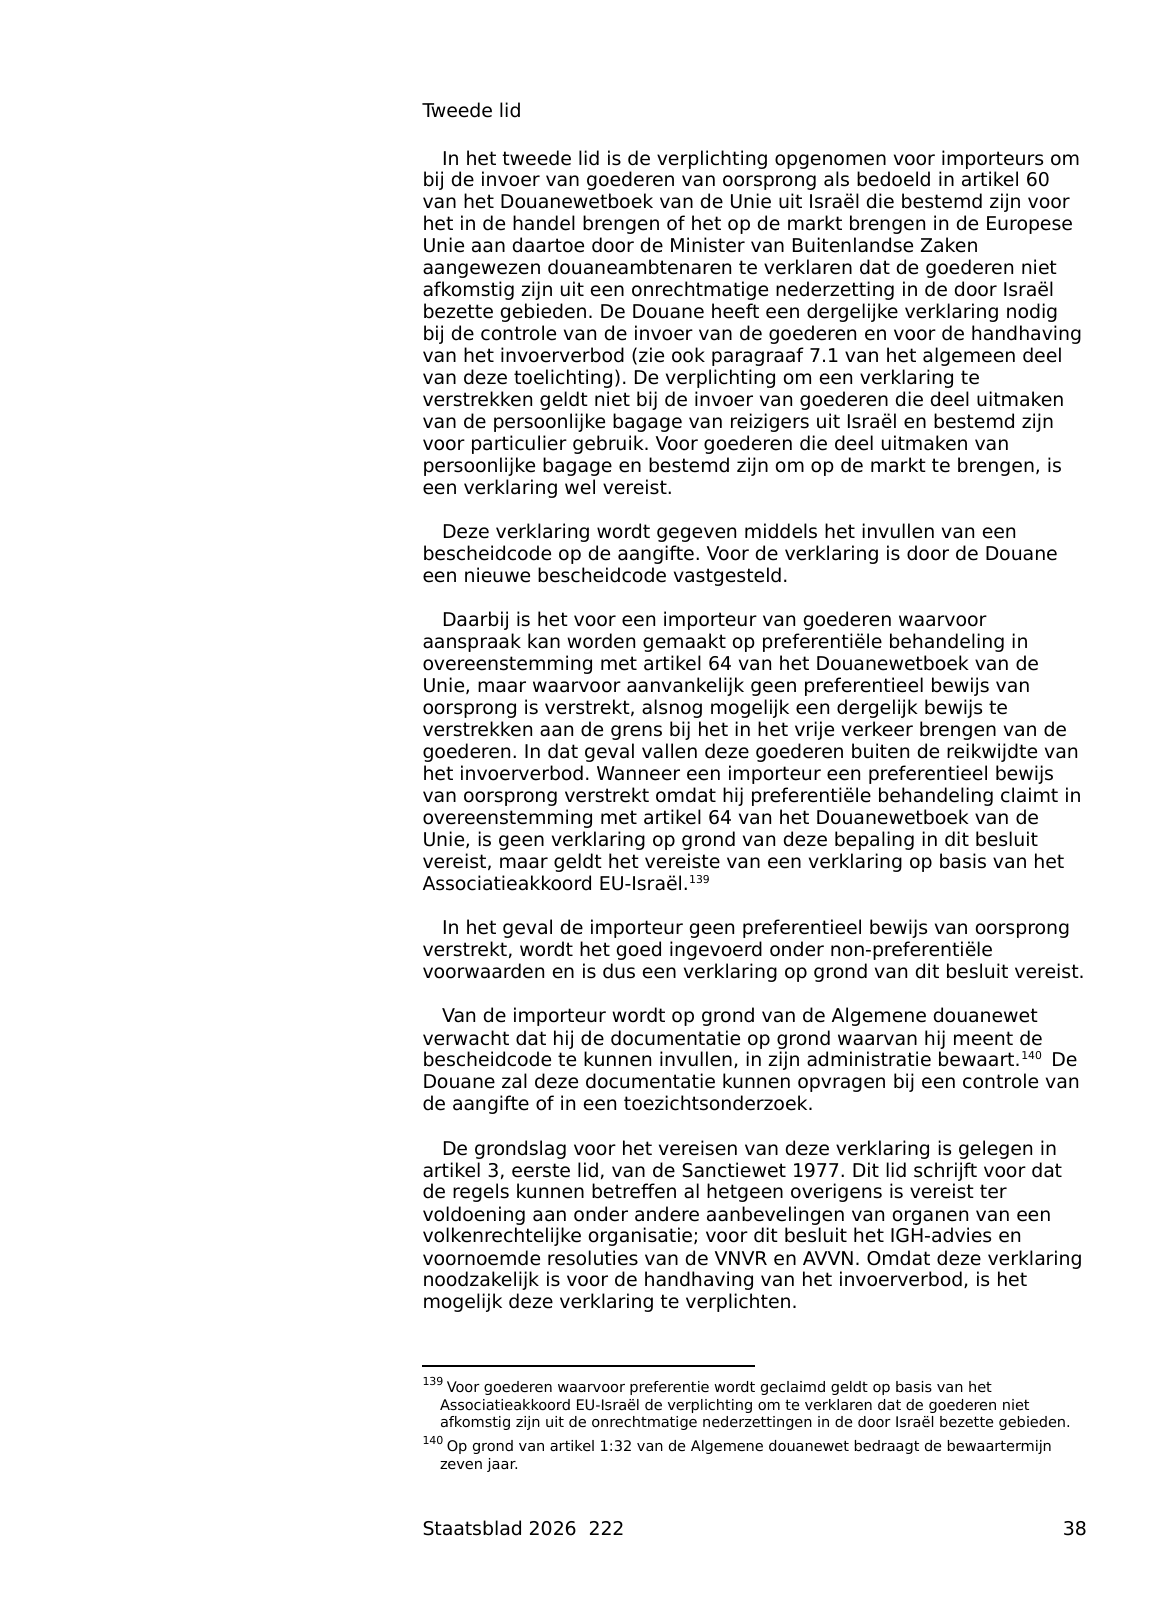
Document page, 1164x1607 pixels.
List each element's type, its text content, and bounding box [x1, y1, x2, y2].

text In het geval de importeur geen preferentieel bewijs van oorsprong verstrekt, wordt het goed ingevoerd onder non-preferentiële voorwaarden en is dus een verklaring op grond van dit besluit vereist. [422, 917, 1087, 983]
text Van de importeur wordt op grond van de Algemene douanewet verwacht dat hij de documentatie op grond waarvan hij meent de bescheidcode te kunnen invullen, in zijn administratie bewaart. De Douane zal deze documentatie kunnen opvragen bij een controle van de aangifte of in een toezichtsonderzoek. [422, 1005, 1087, 1115]
text Op grond van artikel 1:32 van de Algemene douanewet bedraagt de bewaartermijn zeven jaar. [422, 1434, 1087, 1473]
text Deze verklaring wordt gegeven middels het invullen van een bescheidcode op de aangifte. Voor de verklaring is door de Douane een nieuwe bescheidcode vastgesteld. [422, 521, 1087, 587]
text Daarbij is het voor een importeur van goederen waarvoor aanspraak kan worden gemaakt op preferentiële behandeling in overeenstemming met artikel 64 van het Douanewetboek van de Unie, maar waarvoor aanvankelijk geen preferentieel bewijs van oorsprong is verstrekt, alsnog mogelijk een dergelijk bewijs te verstrekken aan de grens bij het in het vrije verkeer brengen van de goederen. In dat geval vallen deze goederen buiten de reikwijdte van het invoerverbod. Wanneer een importeur een preferentieel bewijs van oorsprong verstrekt omdat hij preferentiële behandeling claimt in overeenstemming met artikel 64 van het Douanewetboek van de Unie, is geen verklaring op grond van deze bepaling in dit besluit vereist, maar geldt het vereiste van een verklaring op basis van het Associatieakkoord EU-Israël. [422, 609, 1087, 895]
text Voor goederen waarvoor preferentie wordt geclaimd geldt op basis van het Associatieakkoord EU-Israël de verplichting om te verklaren dat de goederen niet afkomstig zijn uit de onrechtmatige nederzettingen in de door Israël bezette gebieden. [422, 1375, 1087, 1431]
text In het tweede lid is de verplichting opgenomen voor importeurs om bij de invoer van goederen van oorsprong als bedoeld in artikel 60 van het Douanewetboek van de Unie uit Israël die bestemd zijn voor het in de handel brengen of het op de markt brengen in de Europese Unie aan daartoe door de Minister van Buitenlandse Zaken aangewezen douaneambtenaren te verklaren dat de goederen niet afkomstig zijn uit een onrechtmatige nederzetting in de door Israël bezette gebieden. De Douane heeft een dergelijke verklaring nodig bij de controle van de invoer van de goederen en voor de handhaving van het invoerverbod (zie ook paragraaf 7.1 van het algemeen deel van deze toelichting). De verplichting om een verklaring te verstrekken geldt niet bij de invoer van goederen die deel uitmaken van de persoonlijke bagage van reizigers uit Israël en bestemd zijn voor particulier gebruik. Voor goederen die deel uitmaken van persoonlijke bagage en bestemd zijn om op de markt te brengen, is een verklaring wel vereist. [422, 147, 1087, 499]
text De grondslag voor het vereisen van deze verklaring is gelegen in artikel 3, eerste lid, van de Sanctiewet 1977. Dit lid schrijft voor dat de regels kunnen betreffen al hetgeen overigens is vereist ter voldoening aan onder andere aanbevelingen van organen van een volkenrechtelijke organisatie; voor dit besluit het IGH-advies en voornoemde resoluties van de VNVR en AVVN. Omdat deze verklaring noodzakelijk is voor de handhaving van het invoerverbod, is het mogelijk deze verklaring te verplichten. [422, 1137, 1087, 1313]
subtitle Tweede lid [422, 100, 1087, 122]
